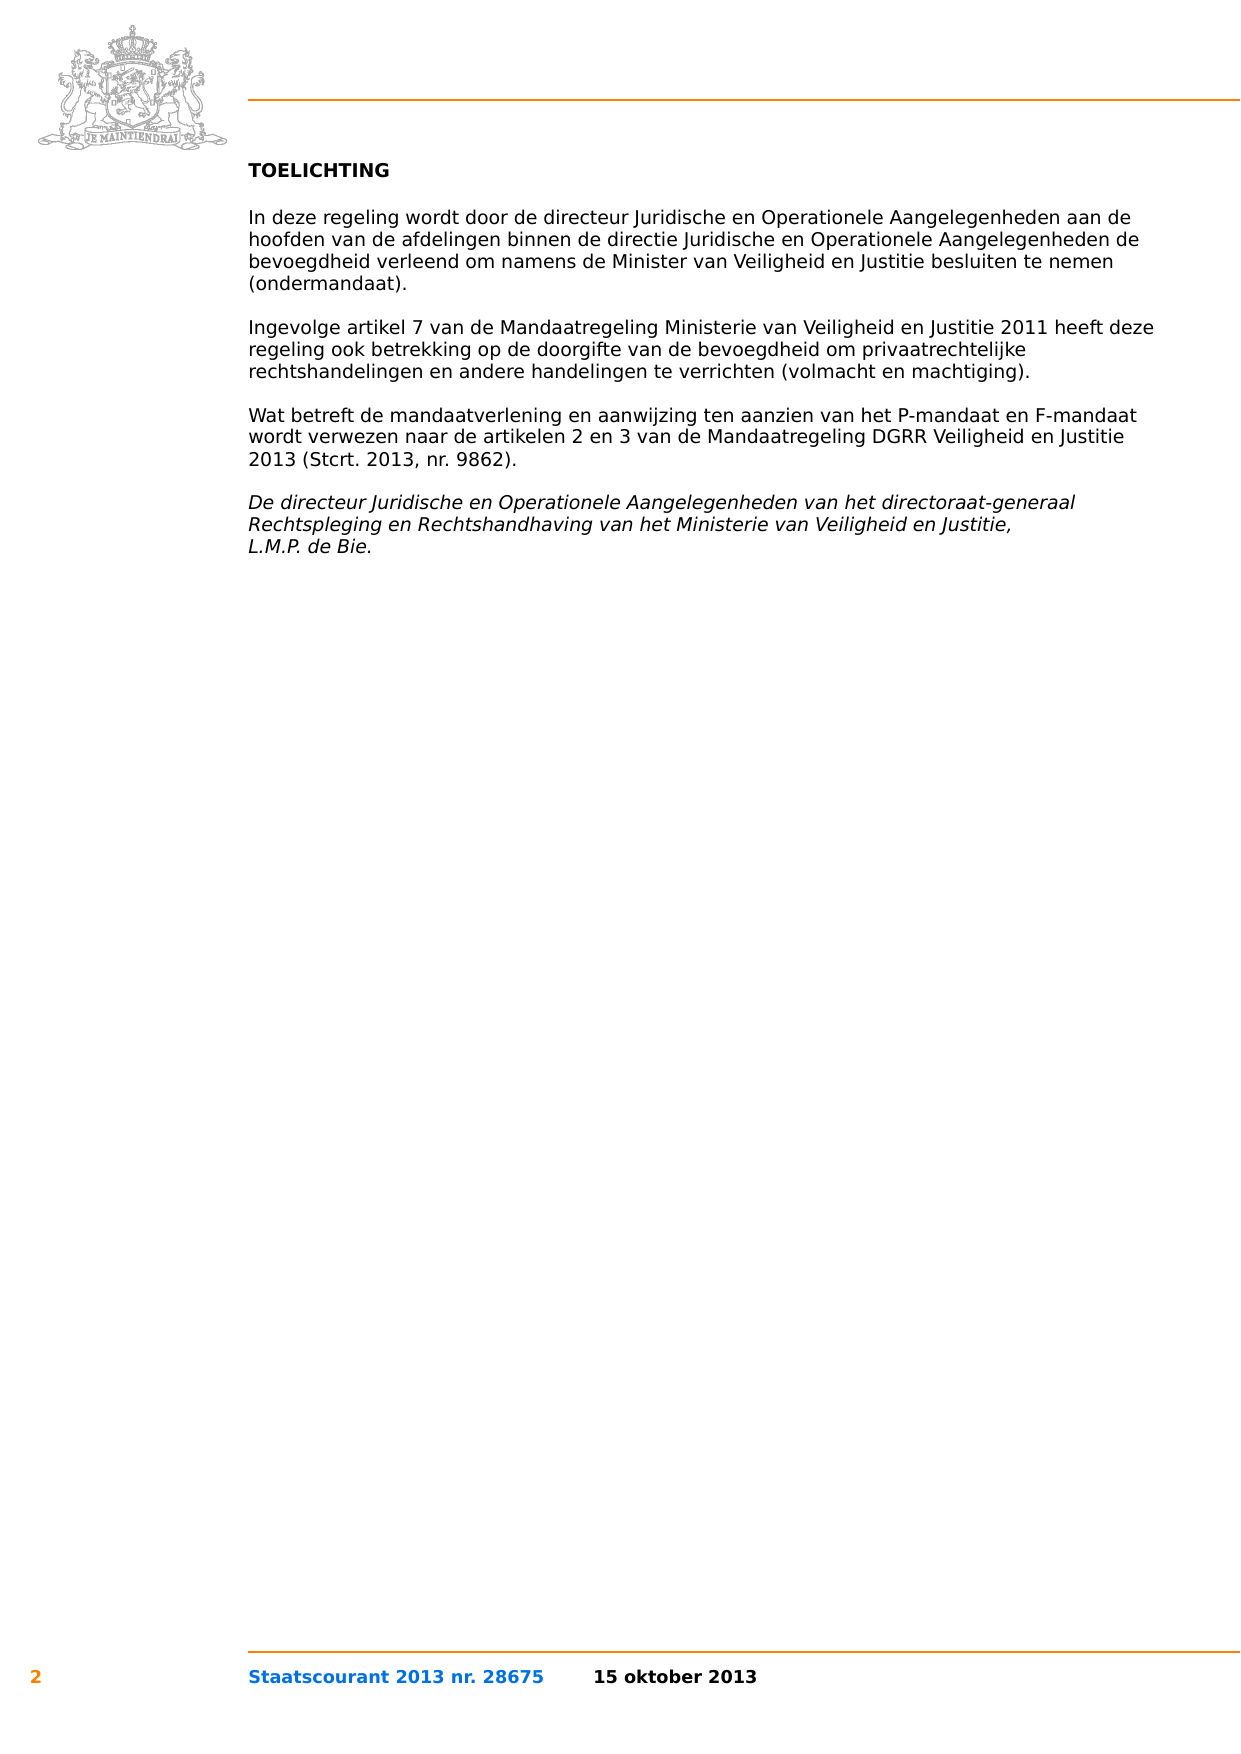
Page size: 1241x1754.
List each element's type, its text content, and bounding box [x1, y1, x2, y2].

text In deze regeling wordt door de directeur Juridische en Operationele Aangelegenheden aan de hoofden van de afdelingen binnen de directie Juridische en Operationele Aangelegenheden de bevoegdheid verleend om namens de Minister van Veiligheid en Justitie besluiten te nemen (ondermandaat). [248, 207, 1163, 295]
picture [38, 25, 227, 150]
text De directeur Juridische en Operationele Aangelegenheden van het directoraat-generaal Rechtspleging en Rechtshandhaving van het Ministerie van Veiligheid en Justitie, L.M.P. de Bie. [248, 492, 1163, 558]
subtitle TOELICHTING [248, 160, 1163, 182]
text Ingevolge artikel 7 van de Mandaatregeling Ministerie van Veiligheid en Justitie 2011 heeft deze regeling ook betrekking op de doorgifte van de bevoegdheid om privaatrechtelijke rechtshandelingen en andere handelingen te verrichten (volmacht en machtiging). [248, 317, 1163, 383]
text Wat betreft de mandaatverlening en aanwijzing ten aanzien van het P-mandaat en F-mandaat wordt verwezen naar de artikelen 2 en 3 van de Mandaatregeling DGRR Veiligheid en Justitie 2013 (Stcrt. 2013, nr. 9862). [248, 404, 1163, 470]
